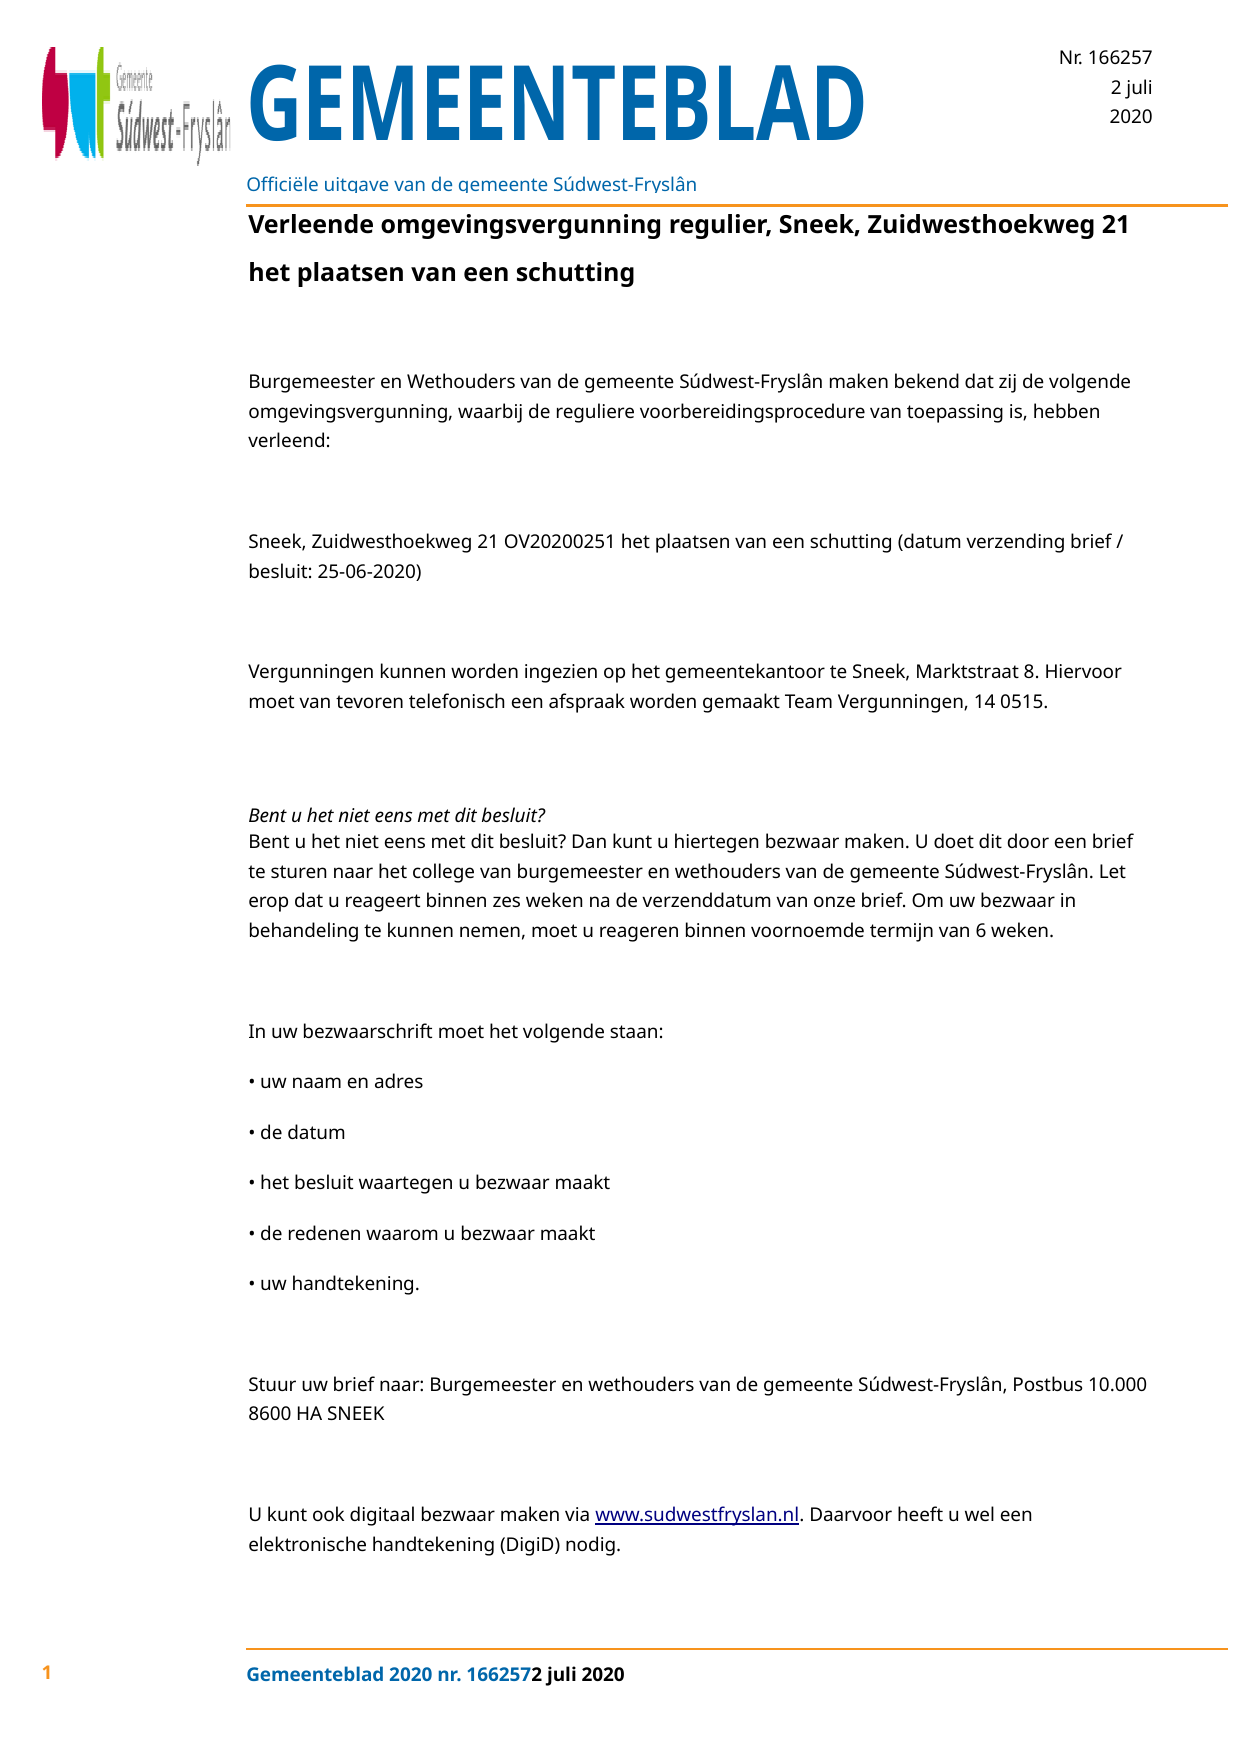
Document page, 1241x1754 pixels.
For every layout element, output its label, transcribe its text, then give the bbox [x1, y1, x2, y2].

text Verleende omgevingsvergunning regulier, Sneek, Zuidwesthoekweg 21 het plaatsen van een schutting [248, 207, 1152, 288]
text • uw handtekening. [248, 1270, 1152, 1296]
text Sneek, Zuidwesthoekweg 21 OV20200251 het plaatsen van een schutting (datum verzending brief / besluit: 25-06-2020) [248, 528, 1152, 584]
text U kunt ook digitaal bezwaar maken via www.sudwestfryslan.nl. Daarvoor heeft u wel een elektronische handtekening (DigiD) nodig. [248, 1501, 1152, 1557]
text Bent u het niet eens met dit besluit? [248, 803, 1152, 828]
picture [41, 47, 231, 172]
text Stuur uw brief naar: Burgemeester en wethouders van de gemeente Súdwest-Fryslân, Postbus 10.000 8600 HA SNEEK [248, 1371, 1152, 1426]
text Vergunningen kunnen worden ingezien op het gemeentekantoor te Sneek, Marktstraat 8. Hiervoor moet van tevoren telefonisch een afspraak worden gemaakt Team Vergunningen, 14 0515. [248, 659, 1152, 714]
text Burgemeester en Wethouders van de gemeente Súdwest-Fryslân maken bekend dat zij de volgende omgevingsvergunning, waarbij de reguliere voorbereidingsprocedure van toepassing is, hebben verleend: [248, 368, 1152, 453]
text • het besluit waartegen u bezwaar maakt [248, 1169, 1152, 1195]
text • uw naam en adres [248, 1068, 1152, 1094]
text • de redenen waarom u bezwaar maakt [248, 1220, 1152, 1245]
text • de datum [248, 1119, 1152, 1144]
text In uw bezwaarschrift moet het volgende staan: [248, 1018, 1152, 1044]
text Bent u het niet eens met dit besluit? Dan kunt u hiertegen bezwaar maken. U doet dit door een brief te sturen naar het college van burgemeester en wethouders van de gemeente Súdwest-Fryslân. Let erop dat u reageert binnen zes weken na de verzenddatum van onze brief. Om uw bezwaar in behandeling te kunnen nemen, moet u reageren binnen voornoemde termijn van 6 weken. [248, 828, 1152, 943]
